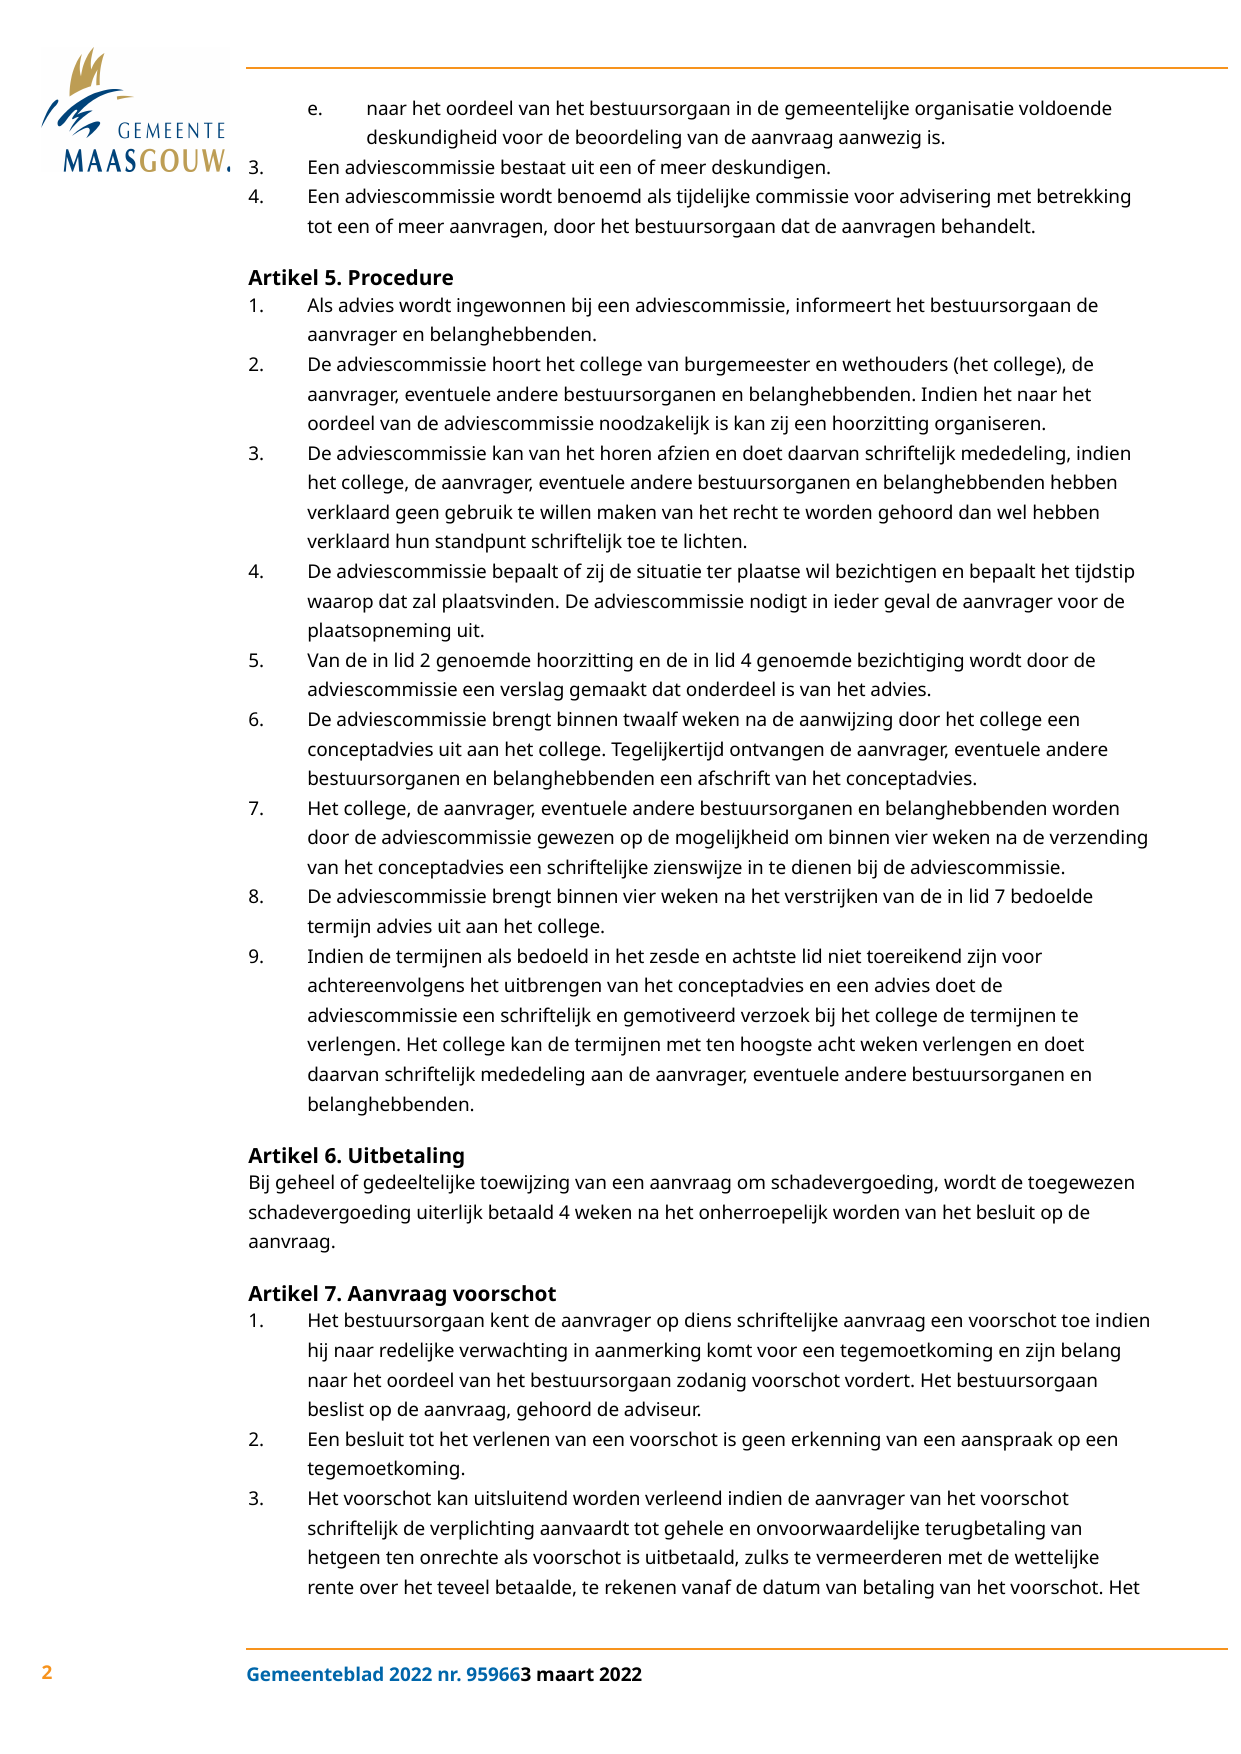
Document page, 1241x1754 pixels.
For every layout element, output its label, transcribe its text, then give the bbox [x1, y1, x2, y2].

list Indien de termijnen als bedoeld in het zesde en achtste lid niet toereikend zijn voor achtereenvolgens het uitbrengen van het conceptadvies en een advies doet de adviescommissie een schriftelijk en gemotiveerd verzoek bij het college de termijnen te verlengen. Het college kan de termijnen met ten hoogste acht weken verlengen en doet daarvan schriftelijk mededeling aan de aanvrager, eventuele andere bestuursorganen en belanghebbenden. [248, 943, 1152, 1116]
list Het college, de aanvrager, eventuele andere bestuursorganen en belanghebbenden worden door de adviescommissie gewezen op de mogelijkheid om binnen vier weken na de verzending van het conceptadvies een schriftelijke zienswijze in te dienen bij de adviescommissie. [248, 795, 1152, 880]
list De adviescommissie kan van het horen afzien en doet daarvan schriftelijk mededeling, indien het college, de aanvrager, eventuele andere bestuursorganen en belanghebbenden hebben verklaard geen gebruik te willen maken van het recht te worden gehoord dan wel hebben verklaard hun standpunt schriftelijk toe te lichten. [248, 440, 1152, 554]
picture [41, 47, 231, 172]
list naar het oordeel van het bestuursorgaan in de gemeentelijke organisatie voldoende deskundigheid voor de beoordeling van de aanvraag aanwezig is. [307, 95, 1152, 150]
list De adviescommissie bepaalt of zij de situatie ter plaatse wil bezichtigen en bepaalt het tijdstip waarop dat zal plaatsvinden. De adviescommissie nodigt in ieder geval de aanvrager voor de plaatsopneming uit. [248, 558, 1152, 643]
list Het voorschot kan uitsluitend worden verleend indien de aanvrager van het voorschot schriftelijk de verplichting aanvaardt tot gehele en onvoorwaardelijke terugbetaling van hetgeen ten onrechte als voorschot is uitbetaald, zulks te vermeerderen met de wettelijke rente over het teveel betaalde, te rekenen vanaf de datum van betaling van het voorschot. Het [248, 1485, 1152, 1599]
text Artikel 6. Uitbetaling [248, 1141, 1152, 1169]
list Een besluit tot het verlenen van een voorschot is geen erkenning van een aanspraak op een tegemoetkoming. [248, 1426, 1152, 1481]
list De adviescommissie hoort het college van burgemeester en wethouders (het college), de aanvrager, eventuele andere bestuursorganen en belanghebbenden. Indien het naar het oordeel van de adviescommissie noodzakelijk is kan zij een hoorzitting organiseren. [248, 351, 1152, 436]
list De adviescommissie brengt binnen twaalf weken na de aanwijzing door het college een conceptadvies uit aan het college. Tegelijkertijd ontvangen de aanvrager, eventuele andere bestuursorganen en belanghebbenden een afschrift van het conceptadvies. [248, 706, 1152, 791]
list Het bestuursorgaan kent de aanvrager op diens schriftelijke aanvraag een voorschot toe indien hij naar redelijke verwachting in aanmerking komt voor een tegemoetkoming en zijn belang naar het oordeel van het bestuursorgaan zodanig voorschot vordert. Het bestuursorgaan beslist op de aanvraag, gehoord de adviseur. [248, 1308, 1152, 1422]
list Van de in lid 2 genoemde hoorzitting en de in lid 4 genoemde bezichtiging wordt door de adviescommissie een verslag gemaakt dat onderdeel is van het advies. [248, 647, 1152, 702]
text Artikel 5. Procedure [248, 263, 1152, 292]
list De adviescommissie brengt binnen vier weken na het verstrijken van de in lid 7 bedoelde termijn advies uit aan het college. [248, 884, 1152, 939]
text Artikel 7. Aanvraag voorschot [248, 1279, 1152, 1308]
list Een adviescommissie wordt benoemd als tijdelijke commissie voor advisering met betrekking tot een of meer aanvragen, door het bestuursorgaan dat de aanvragen behandelt. [248, 183, 1152, 239]
list Een adviescommissie bestaat uit een of meer deskundigen. [248, 154, 1152, 180]
list Als advies wordt ingewonnen bij een adviescommissie, informeert het bestuursorgaan de aanvrager en belanghebbenden. [248, 292, 1152, 347]
text Bij geheel of gedeeltelijke toewijzing van een aanvraag om schadevergoeding, wordt de toegewezen schadevergoeding uiterlijk betaald 4 weken na het onherroepelijk worden van het besluit op de aanvraag. [248, 1169, 1152, 1254]
